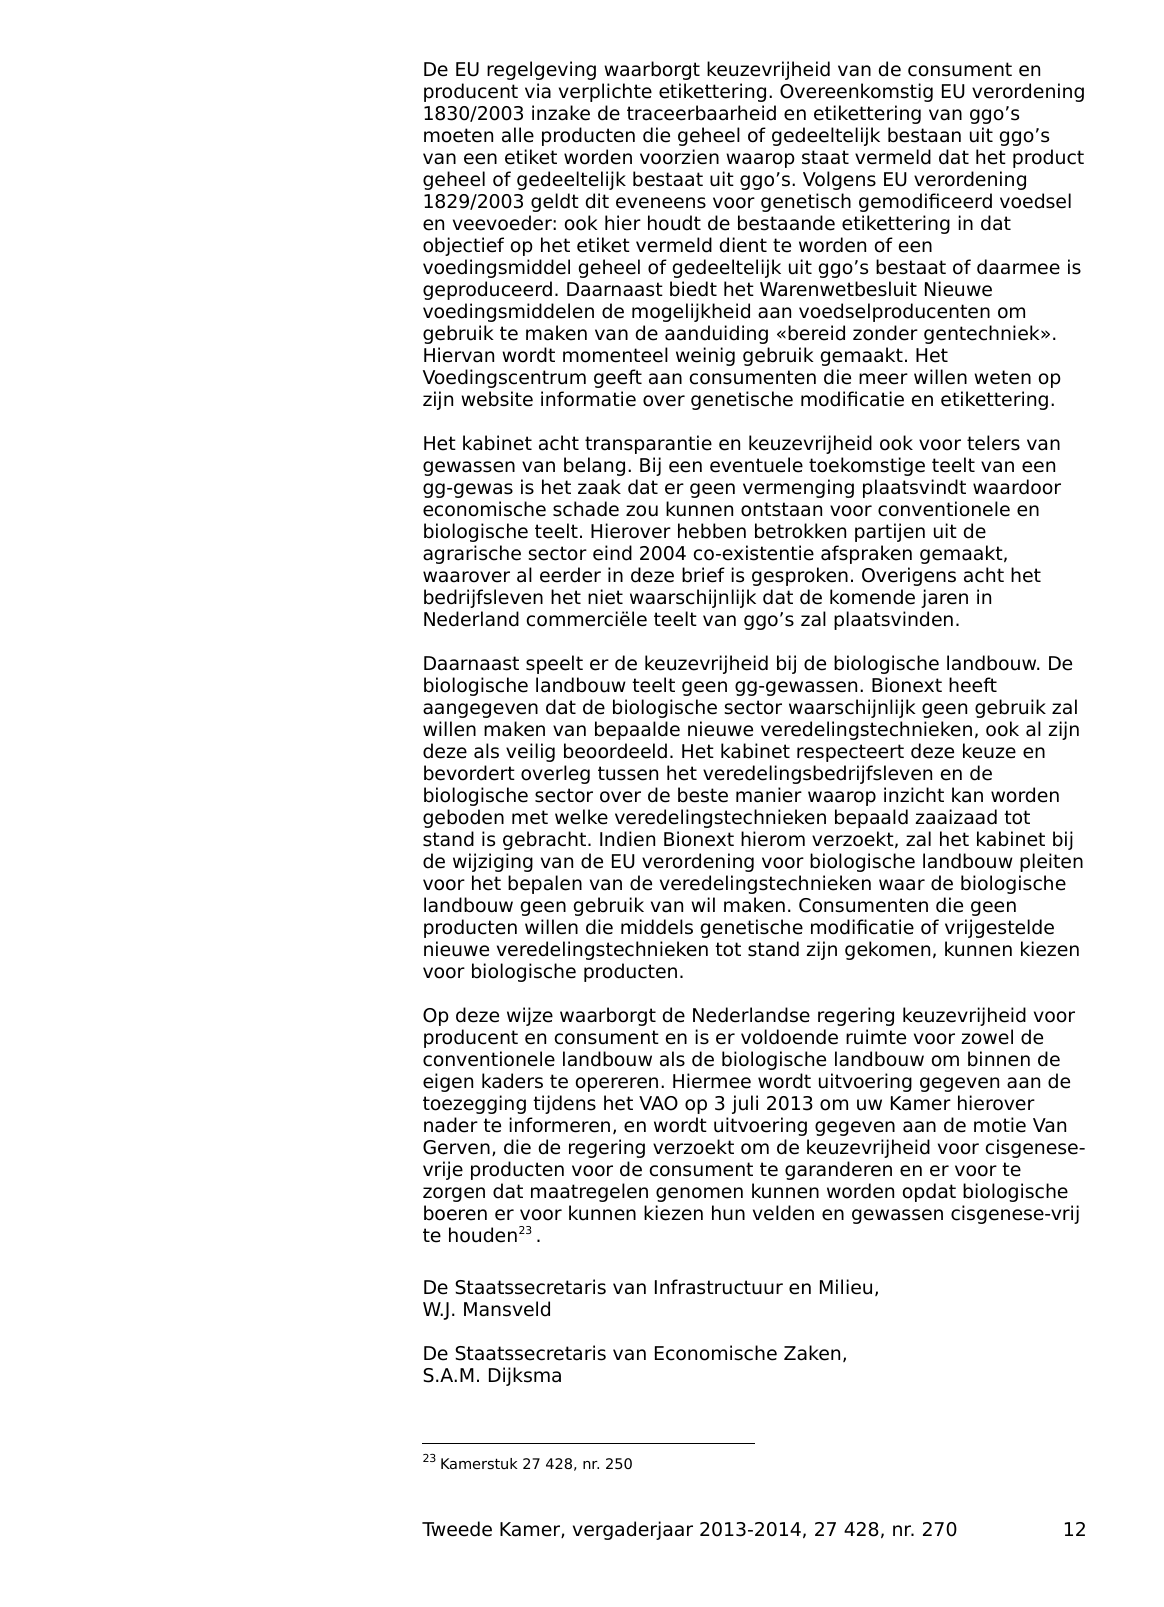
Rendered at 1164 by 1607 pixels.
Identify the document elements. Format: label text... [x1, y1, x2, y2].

text Kamerstuk 27 428, nr. 250 [422, 1452, 1087, 1474]
text Daarnaast speelt er de keuzevrijheid bij de biologische landbouw. De biologische landbouw teelt geen gg-gewassen. Bionext heeft aangegeven dat de biologische sector waarschijnlijk geen gebruik zal willen maken van bepaalde nieuwe veredelingstechnieken, ook al zijn deze als veilig beoordeeld. Het kabinet respecteert deze keuze en bevordert overleg tussen het veredelingsbedrijfsleven en de biologische sector over de beste manier waarop inzicht kan worden geboden met welke veredelingstechnieken bepaald zaaizaad tot stand is gebracht. Indien Bionext hierom verzoekt, zal het kabinet bij de wijziging van de EU verordening voor biologische landbouw pleiten voor het bepalen van de veredelingstechnieken waar de biologische landbouw geen gebruik van wil maken. Consumenten die geen producten willen die middels genetische modificatie of vrijgestelde nieuwe veredelingstechnieken tot stand zijn gekomen, kunnen kiezen voor biologische producten. [422, 653, 1087, 983]
text De EU regelgeving waarborgt keuzevrijheid van de consument en producent via verplichte etikettering. Overeenkomstig EU verordening 1830/2003 inzake de traceerbaarheid en etikettering van ggo’s moeten alle producten die geheel of gedeeltelijk bestaan uit ggo’s van een etiket worden voorzien waarop staat vermeld dat het product geheel of gedeeltelijk bestaat uit ggo’s. Volgens EU verordening 1829/2003 geldt dit eveneens voor genetisch gemodificeerd voedsel en veevoeder: ook hier houdt de bestaande etikettering in dat objectief op het etiket vermeld dient te worden of een voedingsmiddel geheel of gedeeltelijk uit ggo’s bestaat of daarmee is geproduceerd. Daarnaast biedt het Warenwetbesluit Nieuwe voedingsmiddelen de mogelijkheid aan voedselproducenten om gebruik te maken van de aanduiding «bereid zonder gentechniek». Hiervan wordt momenteel weinig gebruik gemaakt. Het Voedingscentrum geeft aan consumenten die meer willen weten op zijn website informatie over genetische modificatie en etikettering. [422, 59, 1087, 411]
text De Staatssecretaris van Economische Zaken, S.A.M. Dijksma [422, 1343, 1087, 1387]
text Het kabinet acht transparantie en keuzevrijheid ook voor telers van gewassen van belang. Bij een eventuele toekomstige teelt van een gg-gewas is het zaak dat er geen vermenging plaatsvindt waardoor economische schade zou kunnen ontstaan voor conventionele en biologische teelt. Hierover hebben betrokken partijen uit de agrarische sector eind 2004 co-existentie afspraken gemaakt, waarover al eerder in deze brief is gesproken. Overigens acht het bedrijfsleven het niet waarschijnlijk dat de komende jaren in Nederland commerciële teelt van ggo’s zal plaatsvinden. [422, 433, 1087, 631]
text Op deze wijze waarborgt de Nederlandse regering keuzevrijheid voor producent en consument en is er voldoende ruimte voor zowel de conventionele landbouw als de biologische landbouw om binnen de eigen kaders te opereren. Hiermee wordt uitvoering gegeven aan de toezegging tijdens het VAO op 3 juli 2013 om uw Kamer hierover nader te informeren, en wordt uitvoering gegeven aan de motie Van Gerven, die de regering verzoekt om de keuzevrijheid voor cisgenese-vrije producten voor de consument te garanderen en er voor te zorgen dat maatregelen genomen kunnen worden opdat biologische boeren er voor kunnen kiezen hun velden en gewassen cisgenese-vrij te houden. [422, 1005, 1087, 1247]
text De Staatssecretaris van Infrastructuur en Milieu, W.J. Mansveld [422, 1277, 1087, 1321]
